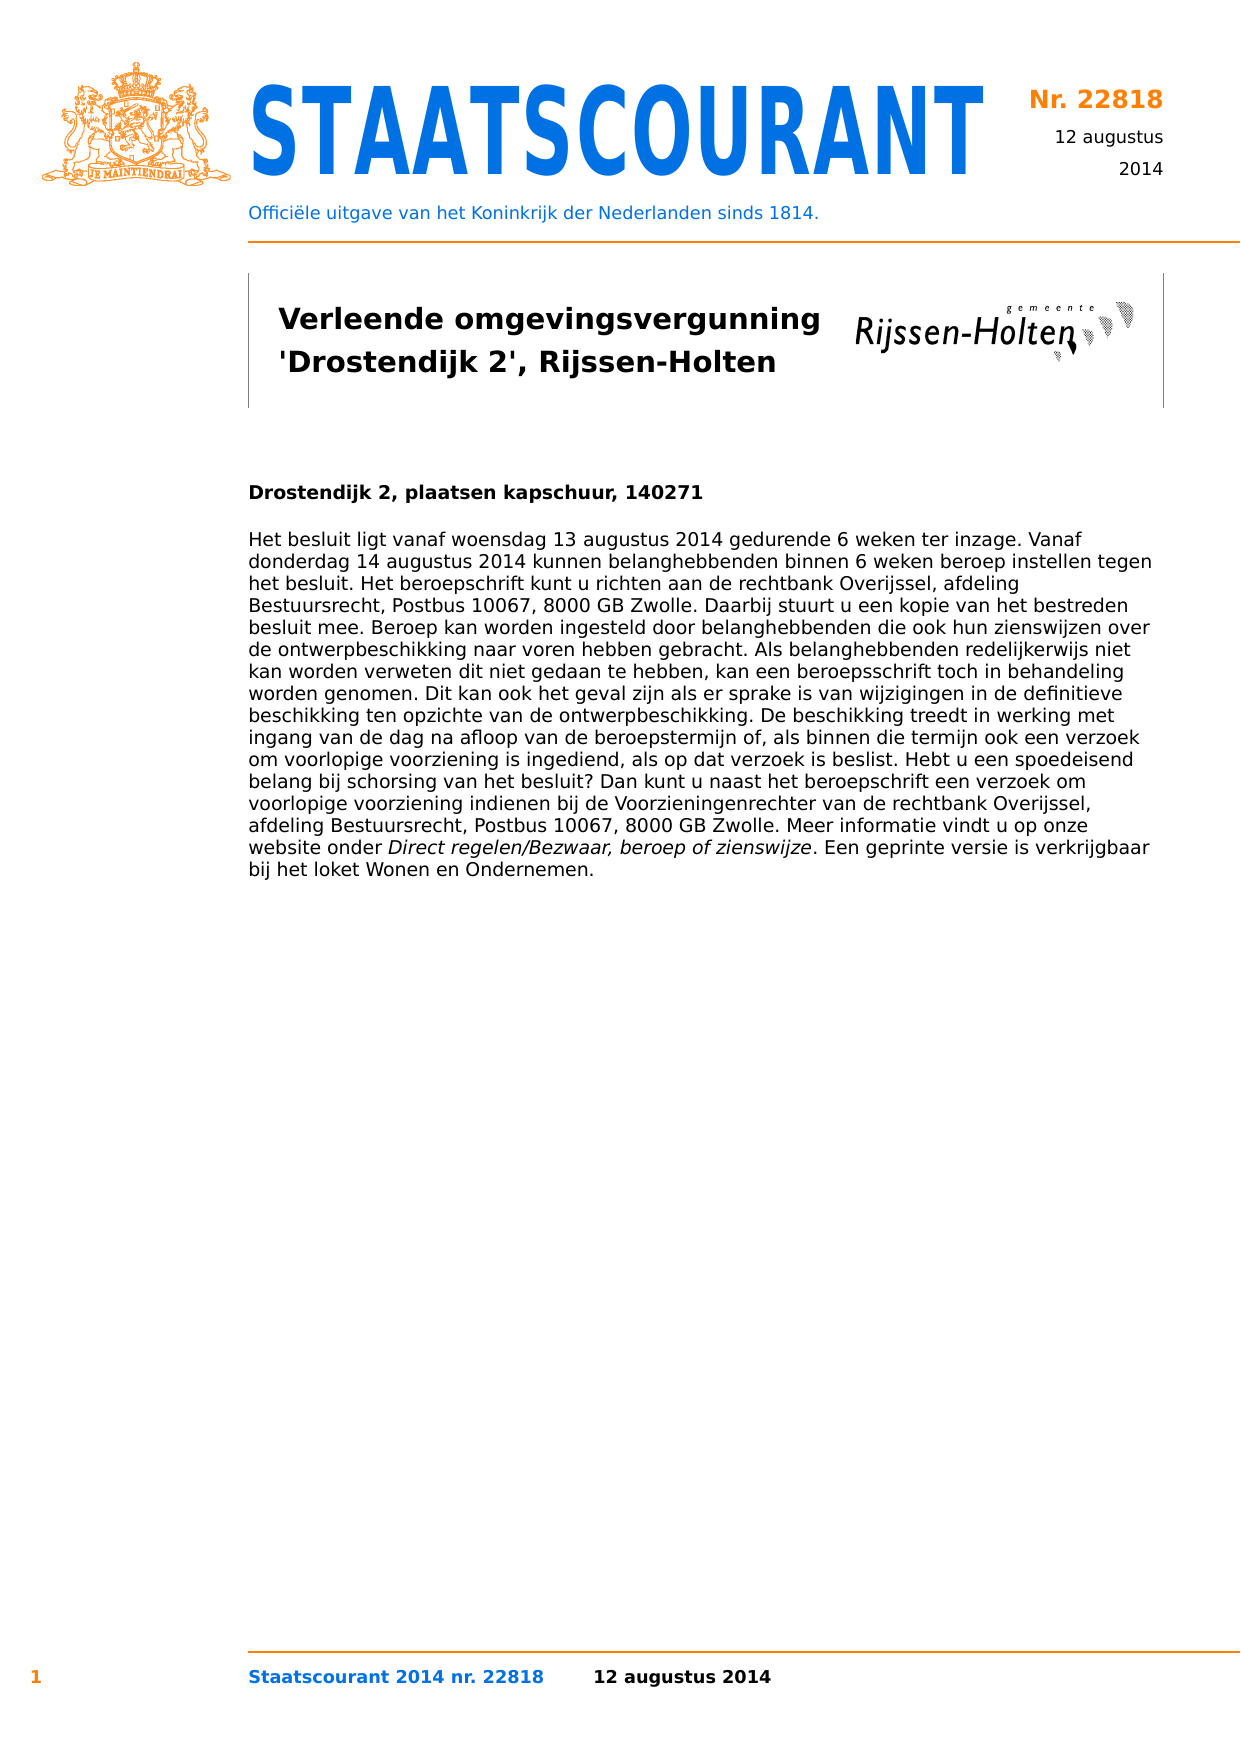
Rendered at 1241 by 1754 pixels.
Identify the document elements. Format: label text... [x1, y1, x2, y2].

picture [41, 62, 231, 186]
table_header Nr. 22818 [998, 62, 1240, 121]
subtitle Drostendijk 2, plaatsen kapschuur, 140271 [248, 482, 1163, 504]
table_cell 12 augustus [998, 121, 1240, 153]
table_cell Officiële uitgave van het Koninkrijk der Nederlanden sinds 1814. [248, 203, 1240, 241]
picture [855, 302, 1134, 362]
subtitle Verleende omgevingsvergunning 'Drostendijk 2', Rijssen-Holten [249, 273, 1163, 408]
table_header [25, 62, 248, 241]
table_header STAATSCOURANT [248, 62, 998, 203]
table_cell 2014 [998, 153, 1240, 203]
text Het besluit ligt vanaf woensdag 13 augustus 2014 gedurende 6 weken ter inzage. Vanaf donderdag 14 augustus 2014 kunnen belanghebbenden binnen 6 weken beroep instellen tegen het besluit. Het beroepschrift kunt u richten aan de rechtbank Overijssel, afdeling Bestuursrecht, Postbus 10067, 8000 GB Zwolle. Daarbij stuurt u een kopie van het bestreden besluit mee. Beroep kan worden ingesteld door belanghebbenden die ook hun zienswijzen over de ontwerpbeschikking naar voren hebben gebracht. Als belanghebbenden redelijkerwijs niet kan worden verweten dit niet gedaan te hebben, kan een beroepsschrift toch in behandeling worden genomen. Dit kan ook het geval zijn als er sprake is van wijzigingen in de definitieve beschikking ten opzichte van de ontwerpbeschikking. De beschikking treedt in werking met ingang van de dag na afloop van de beroepstermijn of, als binnen die termijn ook een verzoek om voorlopige voorziening is ingediend, als op dat verzoek is beslist. Hebt u een spoedeisend belang bij schorsing van het besluit? Dan kunt u naast het beroepschrift een verzoek om voorlopige voorziening indienen bij de Voorzieningenrechter van de rechtbank Overijssel, afdeling Bestuursrecht, Postbus 10067, 8000 GB Zwolle. Meer informatie vindt u op onze website onder Direct regelen/Bezwaar, beroep of zienswijze. Een geprinte versie is verkrijgbaar bij het loket Wonen en Ondernemen. [248, 529, 1163, 881]
